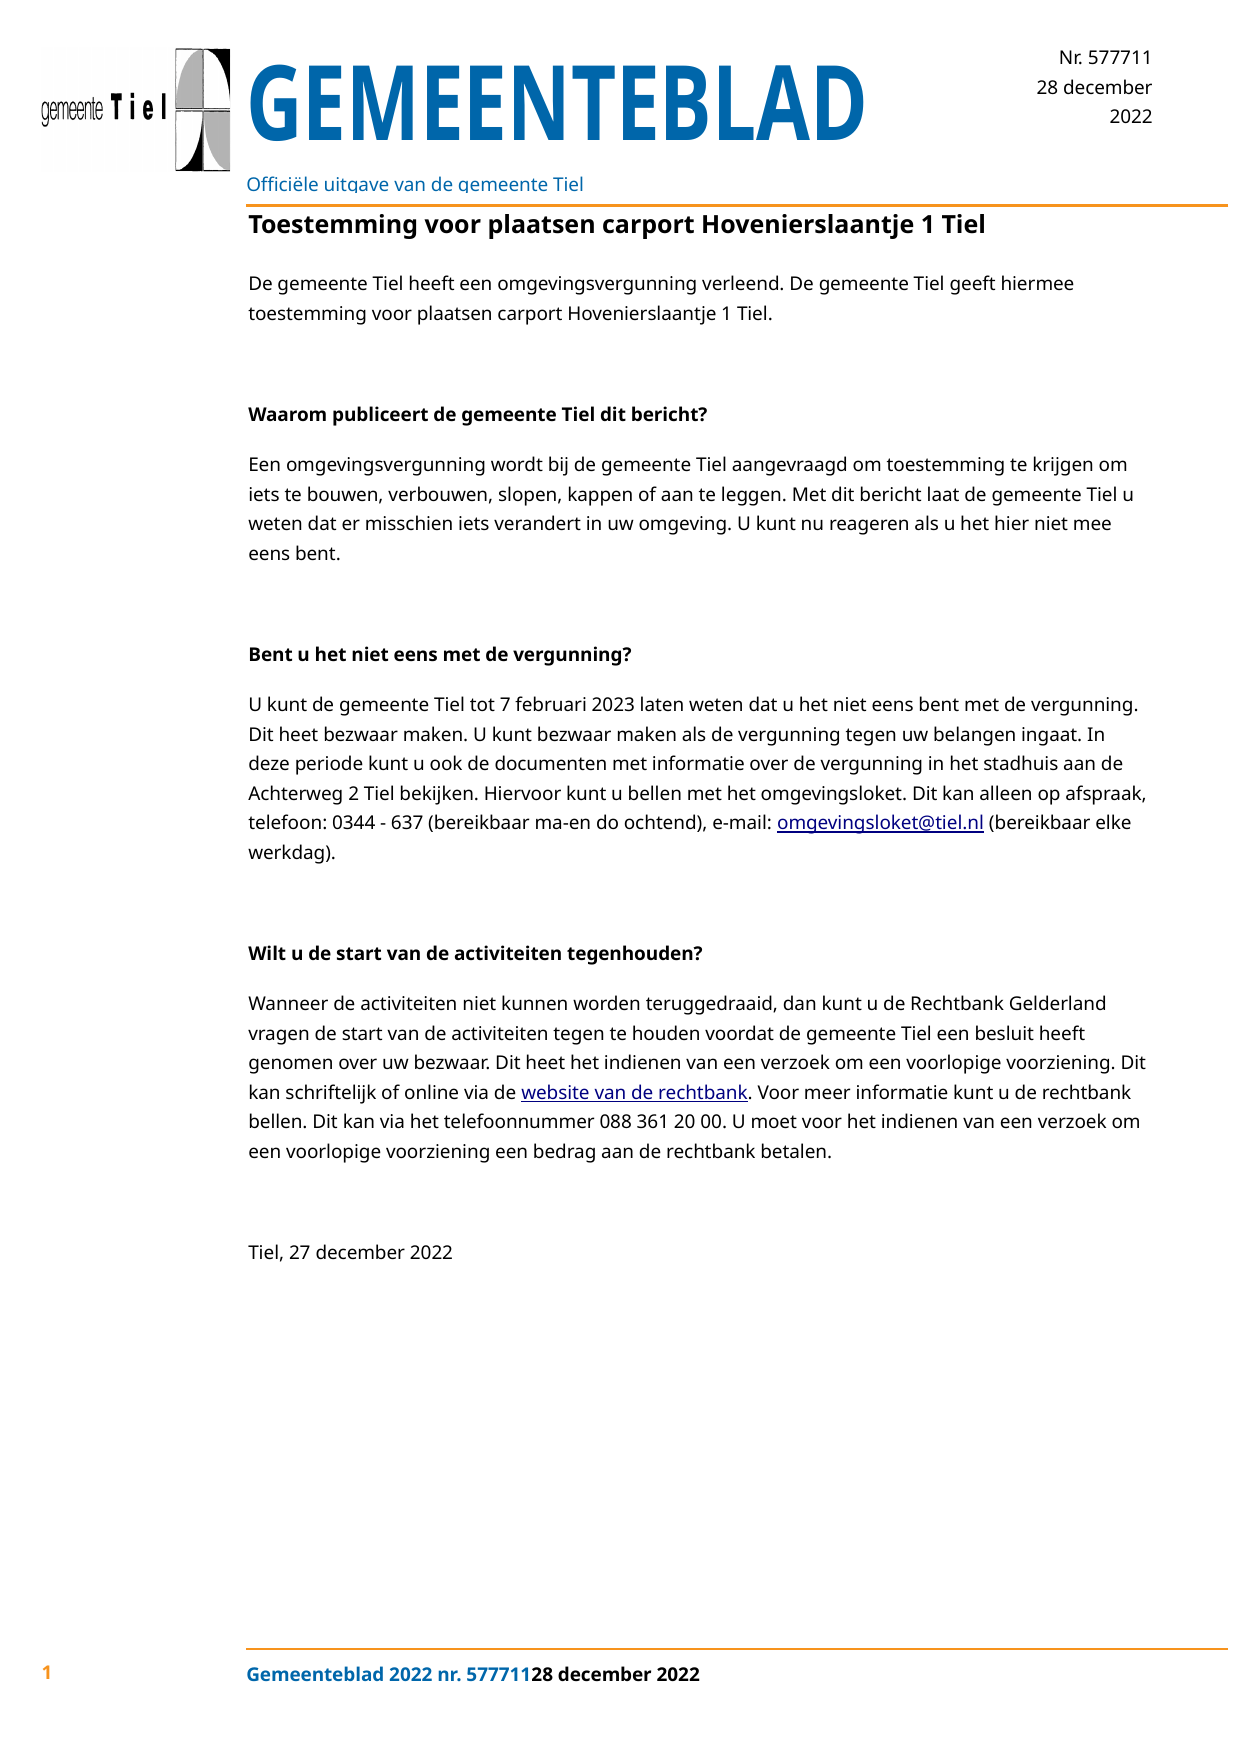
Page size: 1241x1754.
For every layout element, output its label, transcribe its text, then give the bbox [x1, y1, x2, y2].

text Toestemming voor plaatsen carport Hovenierslaantje 1 Tiel [248, 207, 1152, 241]
picture [41, 47, 231, 172]
text De gemeente Tiel heeft een omgevingsvergunning verleend. De gemeente Tiel geeft hiermee toestemming voor plaatsen carport Hovenierslaantje 1 Tiel. [248, 270, 1152, 326]
text Tiel, 27 december 2022 [248, 1239, 1152, 1265]
text Een omgevingsvergunning wordt bij de gemeente Tiel aangevraagd om toestemming te krijgen om iets te bouwen, verbouwen, slopen, kappen of aan te leggen. Met dit bericht laat de gemeente Tiel u weten dat er misschien iets verandert in uw omgeving. U kunt nu reageren als u het hier niet mee eens bent. [248, 451, 1152, 566]
text Wanneer de activiteiten niet kunnen worden teruggedraaid, dan kunt u de Rechtbank Gelderland vragen de start van de activiteiten tegen te houden voordat de gemeente Tiel een besluit heeft genomen over uw bezwaar. Dit heet het indienen van een verzoek om een voorlopige voorziening. Dit kan schriftelijk of online via de website van de rechtbank. Voor meer informatie kunt u de rechtbank bellen. Dit kan via het telefoonnummer 088 361 20 00. U moet voor het indienen van een verzoek om een voorlopige voorziening een bedrag aan de rechtbank betalen. [248, 990, 1152, 1164]
text Bent u het niet eens met de vergunning? [248, 641, 1152, 666]
text Wilt u de start van de activiteiten tegenhouden? [248, 940, 1152, 966]
text U kunt de gemeente Tiel tot 7 februari 2023 laten weten dat u het niet eens bent met de vergunning. Dit heet bezwaar maken. U kunt bezwaar maken als de vergunning tegen uw belangen ingaat. In deze periode kunt u ook de documenten met informatie over de vergunning in het stadhuis aan de Achterweg 2 Tiel bekijken. Hiervoor kunt u bellen met het omgevingsloket. Dit kan alleen op afspraak, telefoon: 0344 - 637 (bereikbaar ma-en do ochtend), e-mail: omgevingsloket@tiel.nl (bereikbaar elke werkdag). [248, 691, 1152, 865]
text Waarom publiceert de gemeente Tiel dit bericht? [248, 401, 1152, 426]
